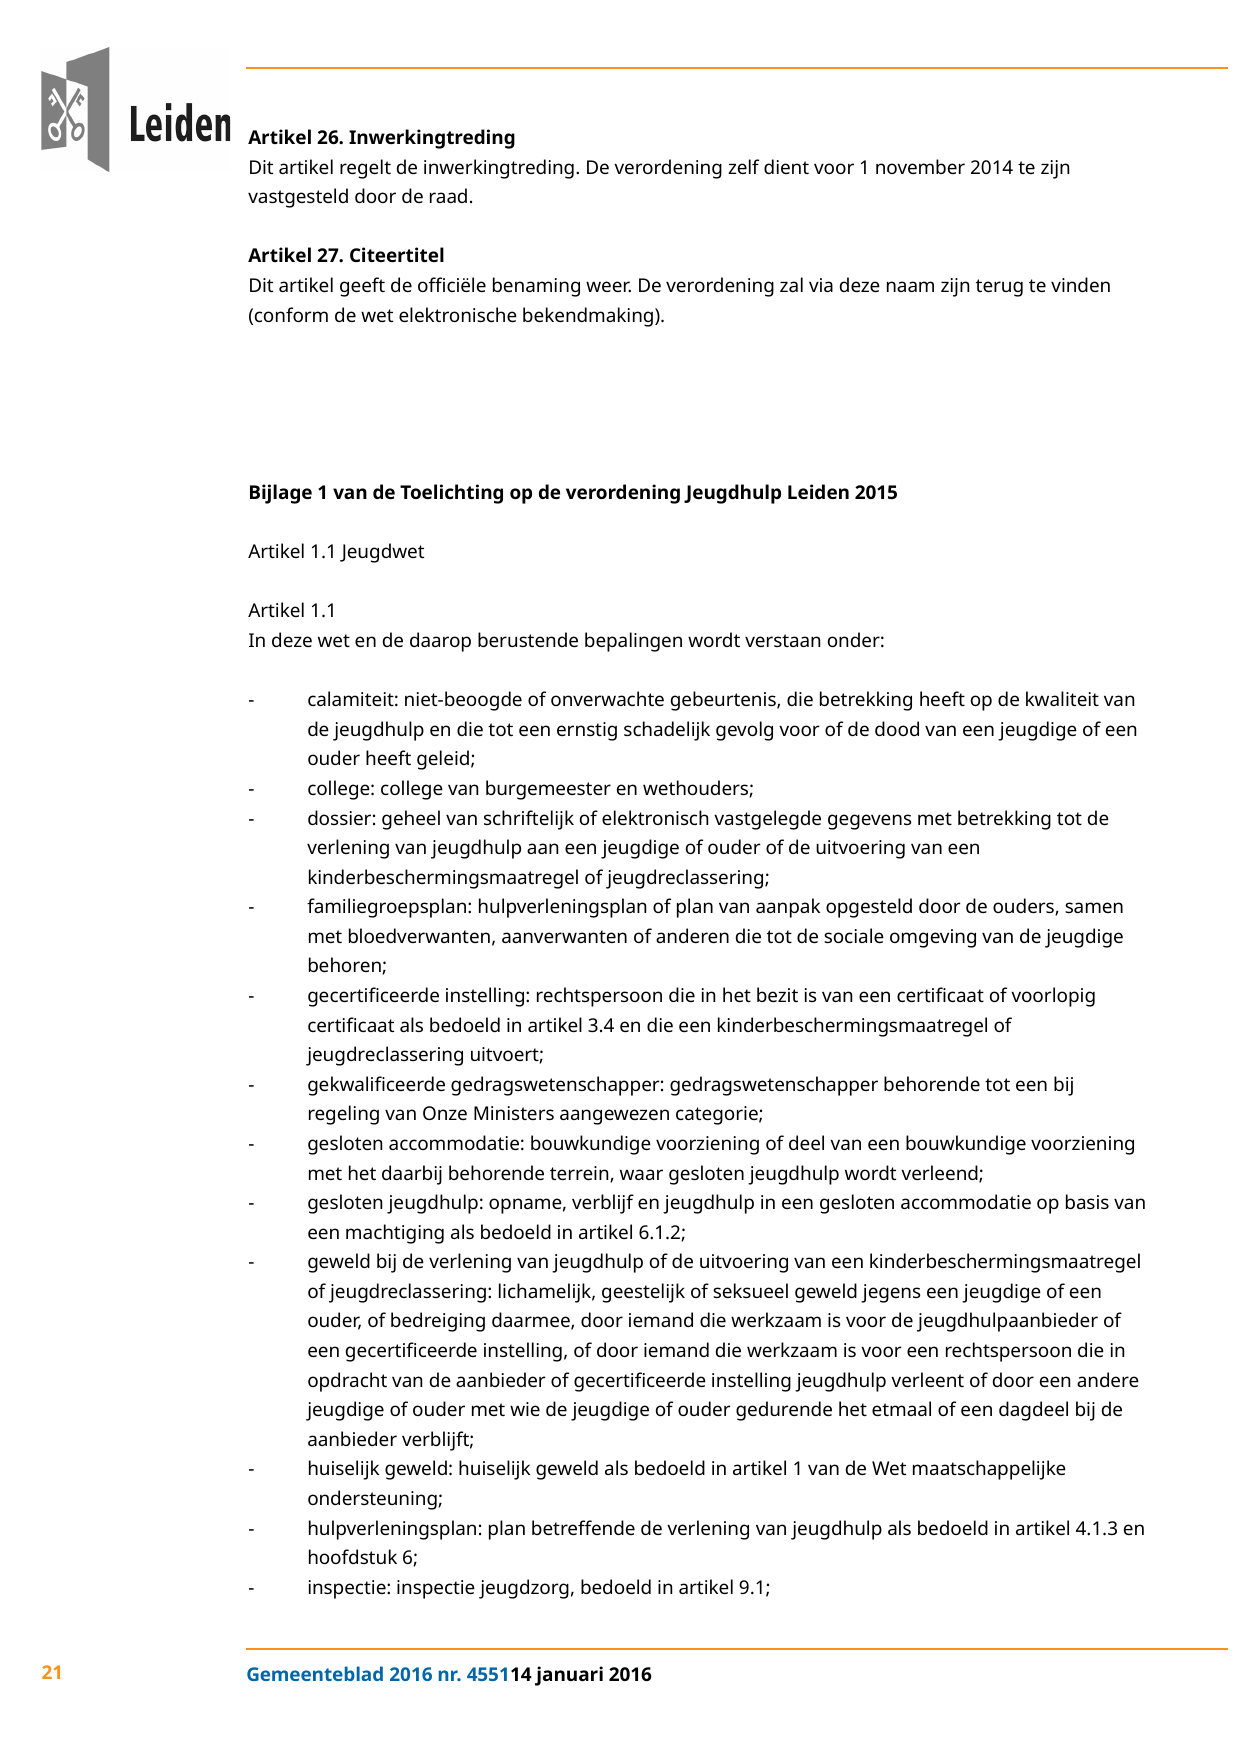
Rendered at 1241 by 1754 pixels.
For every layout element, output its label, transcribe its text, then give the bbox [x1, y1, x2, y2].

text Bijlage 1 van de Toelichting op de verordening Jeugdhulp Leiden 2015 [248, 479, 1152, 505]
list familiegroepsplan: hulpverleningsplan of plan van aanpak opgesteld door de ouders, samen met bloedverwanten, aanverwanten of anderen die tot de sociale omgeving van de jeugdige behoren; [248, 893, 1152, 978]
text Artikel 27. Citeertitel [248, 243, 1152, 268]
text In deze wet en de daarop berustende bepalingen wordt verstaan onder: [248, 627, 1152, 653]
list calamiteit: niet-beoogde of onverwachte gebeurtenis, die betrekking heeft op de kwaliteit van de jeugdhulp en die tot een ernstig schadelijk gevolg voor of de dood van een jeugdige of een ouder heeft geleid; [248, 686, 1152, 771]
text Artikel 1.1 Jeugdwet [248, 538, 1152, 564]
list gesloten accommodatie: bouwkundige voorziening of deel van een bouwkundige voorziening met het daarbij behorende terrein, waar gesloten jeugdhulp wordt verleend; [248, 1130, 1152, 1186]
list geweld bij de verlening van jeugdhulp of de uitvoering van een kinderbeschermingsmaatregel of jeugdreclassering: lichamelijk, geestelijk of seksueel geweld jegens een jeugdige of een ouder, of bedreiging daarmee, door iemand die werkzaam is voor de jeugdhulpaanbieder of een gecertificeerde instelling, of door iemand die werkzaam is voor een rechtspersoon die in opdracht van de aanbieder of gecertificeerde instelling jeugdhulp verleent of door een andere jeugdige of ouder met wie de jeugdige of ouder gedurende het etmaal of een dagdeel bij de aanbieder verblijft; [248, 1248, 1152, 1452]
text Artikel 26. Inwerkingtreding [248, 124, 1152, 150]
list gesloten jeugdhulp: opname, verblijf en jeugdhulp in een gesloten accommodatie op basis van een machtiging als bedoeld in artikel 6.1.2; [248, 1189, 1152, 1245]
list hulpverleningsplan: plan betreffende de verlening van jeugdhulp als bedoeld in artikel 4.1.3 en hoofdstuk 6; [248, 1515, 1152, 1570]
list inspectie: inspectie jeugdzorg, bedoeld in artikel 9.1; [248, 1574, 1152, 1600]
text Artikel 1.1 [248, 598, 1152, 623]
list dossier: geheel van schriftelijk of elektronisch vastgelegde gegevens met betrekking tot de verlening van jeugdhulp aan een jeugdige of ouder of de uitvoering van een kinderbeschermingsmaatregel of jeugdreclassering; [248, 805, 1152, 890]
text Dit artikel geeft de officiële benaming weer. De verordening zal via deze naam zijn terug te vinden (conform de wet elektronische bekendmaking). [248, 272, 1152, 328]
picture [41, 47, 231, 172]
text Dit artikel regelt de inwerkingtreding. De verordening zelf dient voor 1 november 2014 te zijn vastgesteld door de raad. [248, 154, 1152, 209]
list college: college van burgemeester en wethouders; [248, 775, 1152, 801]
list huiselijk geweld: huiselijk geweld als bedoeld in artikel 1 van de Wet maatschappelijke ondersteuning; [248, 1456, 1152, 1511]
list gecertificeerde instelling: rechtspersoon die in het bezit is van een certificaat of voorlopig certificaat als bedoeld in artikel 3.4 en die een kinderbeschermingsmaatregel of jeugdreclassering uitvoert; [248, 982, 1152, 1067]
list gekwalificeerde gedragswetenschapper: gedragswetenschapper behorende tot een bij regeling van Onze Ministers aangewezen categorie; [248, 1071, 1152, 1126]
